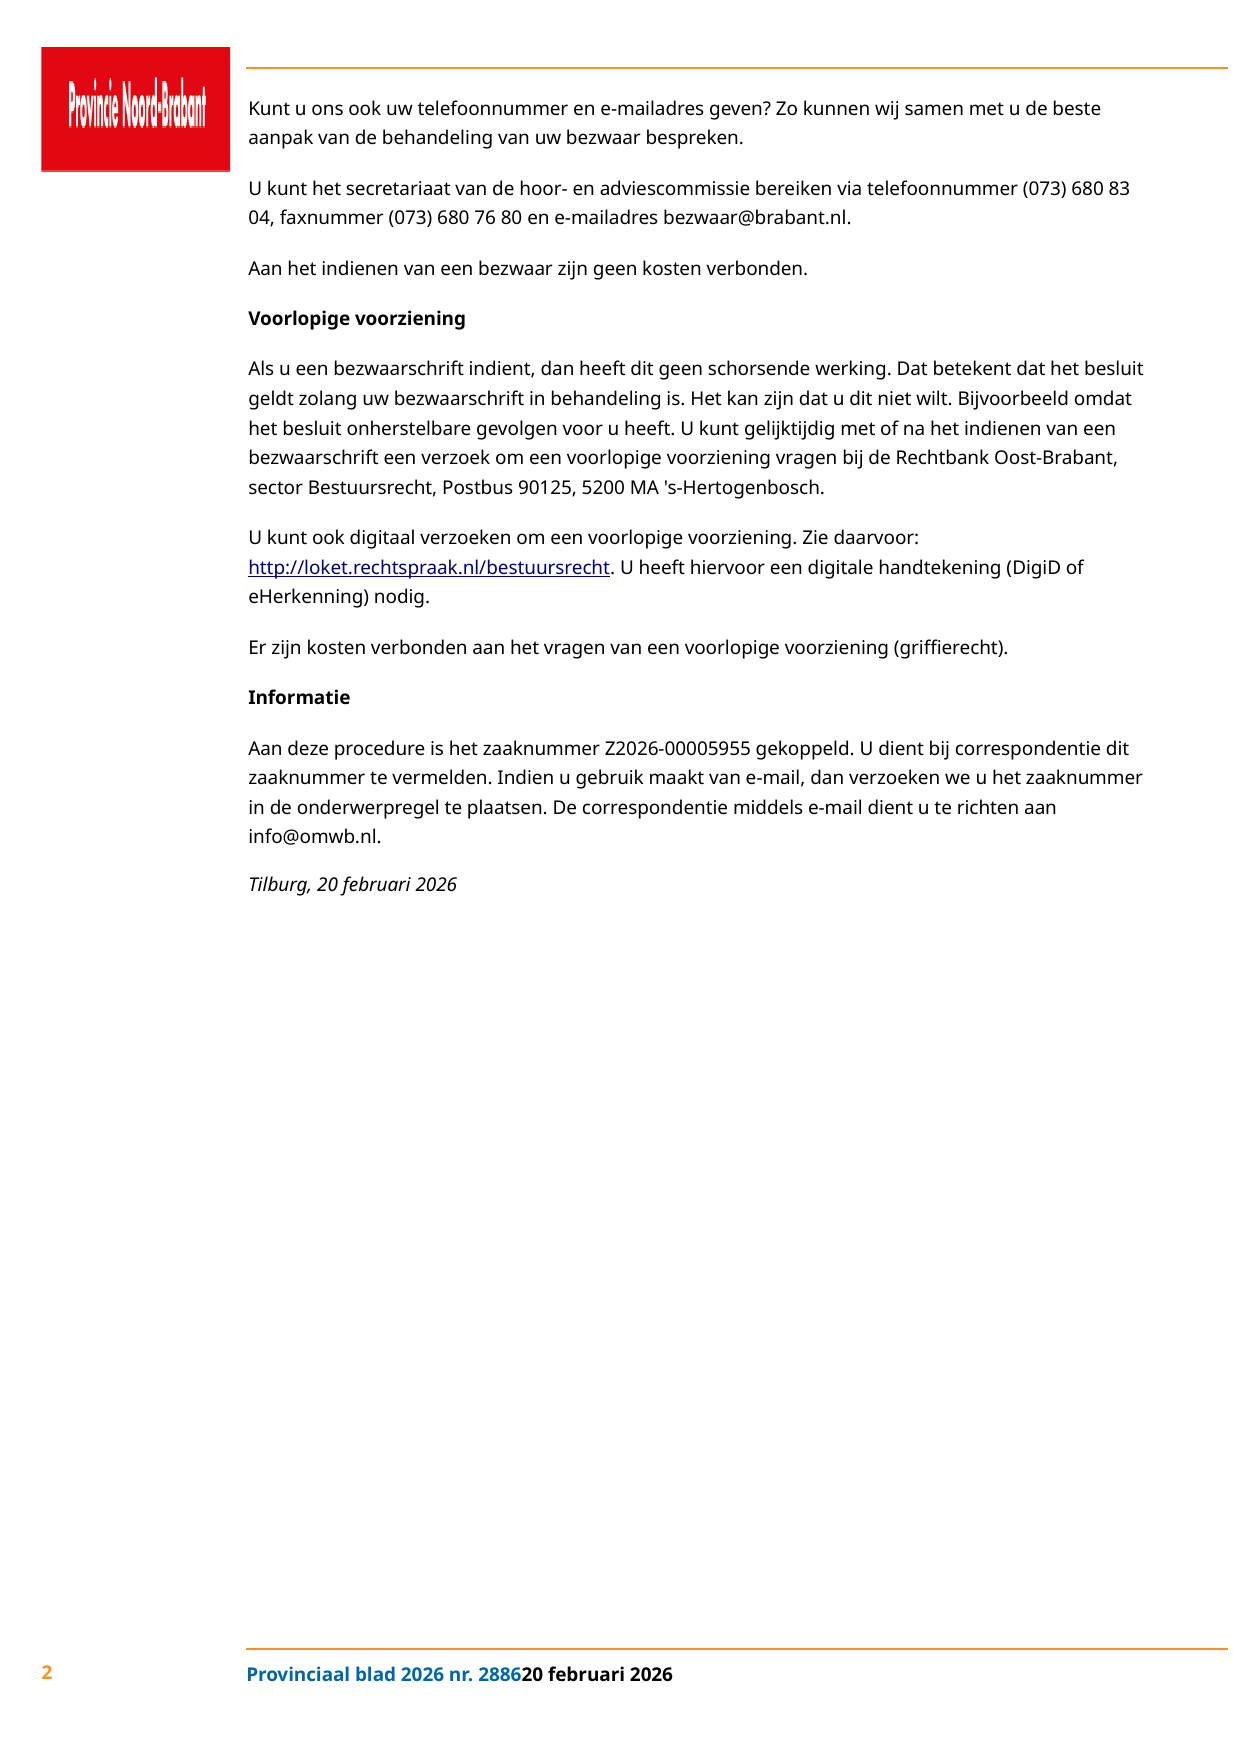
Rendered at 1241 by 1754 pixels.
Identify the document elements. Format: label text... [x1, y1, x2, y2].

text U kunt ook digitaal verzoeken om een voorlopige voorziening. Zie daarvoor: http://loket.rechtspraak.nl/bestuursrecht. U heeft hiervoor een digitale handtekening (DigiD of eHerkenning) nodig. [248, 524, 1152, 609]
text Aan deze procedure is het zaaknummer Z2026-00005955 gekoppeld. U dient bij correspondentie dit zaaknummer te vermelden. Indien u gebruik maakt van e-mail, dan verzoeken we u het zaaknummer in de onderwerpregel te plaatsen. De correspondentie middels e-mail dient u te richten aan info@omwb.nl. [248, 735, 1152, 849]
text Kunt u ons ook uw telefoonnummer en e-mailadres geven? Zo kunnen wij samen met u de beste aanpak van de behandeling van uw bezwaar bespreken. [248, 95, 1152, 150]
text Er zijn kosten verbonden aan het vragen van een voorlopige voorziening (griffierecht). [248, 634, 1152, 660]
text Aan het indienen van een bezwaar zijn geen kosten verbonden. [248, 255, 1152, 281]
text Tilburg, 20 februari 2026 [248, 871, 1152, 897]
text Als u een bezwaarschrift indient, dan heeft dit geen schorsende werking. Dat betekent dat het besluit geldt zolang uw bezwaarschrift in behandeling is. Het kan zijn dat u dit niet wilt. Bijvoorbeeld omdat het besluit onherstelbare gevolgen voor u heeft. U kunt gelijktijdig met of na het indienen van een bezwaarschrift een verzoek om een voorlopige voorziening vragen bij de Rechtbank Oost-Brabant, sector Bestuursrecht, Postbus 90125, 5200 MA 's‑Hertogenbosch. [248, 356, 1152, 500]
text U kunt het secretariaat van de hoor- en adviescommissie bereiken via telefoonnummer (073) 680 83 04, faxnummer (073) 680 76 80 en e-mailadres bezwaar@brabant.nl. [248, 175, 1152, 230]
text Voorlopige voorziening [248, 305, 1152, 331]
text Informatie [248, 684, 1152, 710]
picture [41, 47, 231, 172]
